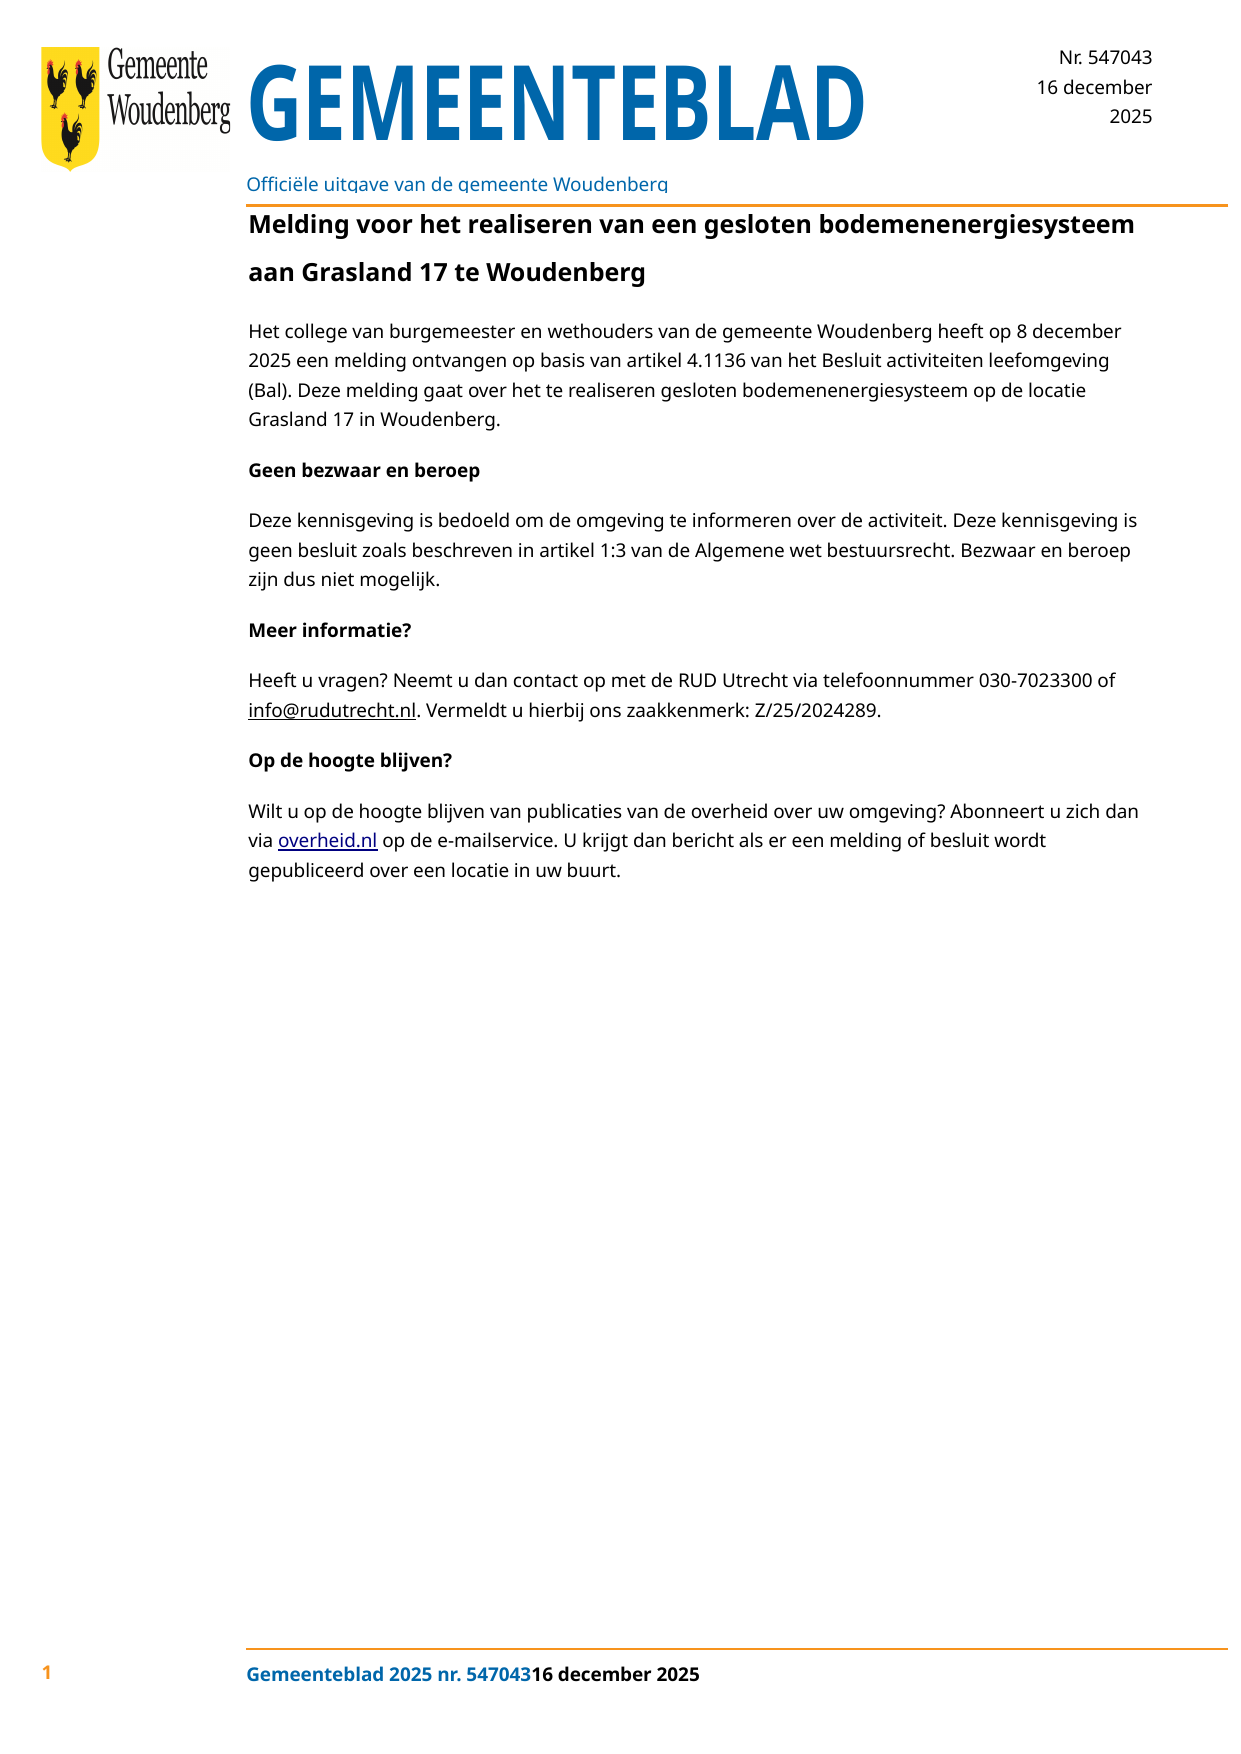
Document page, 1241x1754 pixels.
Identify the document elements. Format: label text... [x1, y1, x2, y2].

text Meer informatie? [248, 617, 1152, 643]
text Op de hoogte blijven? [248, 747, 1152, 773]
text Geen bezwaar en beroep [248, 457, 1152, 483]
text Melding voor het realiseren van een gesloten bodemenenergiesysteem aan Grasland 17 te Woudenberg [248, 207, 1152, 288]
text Heeft u vragen? Neemt u dan contact op met de RUD Utrecht via telefoonnummer 030-7023300 of info@rudutrecht.nl. Vermeldt u hierbij ons zaakkenmerk: Z/25/2024289. [248, 667, 1152, 723]
text Wilt u op de hoogte blijven van publicaties van de overheid over uw omgeving? Abonneert u zich dan via overheid.nl op de e-mailservice. U krijgt dan bericht als er een melding of besluit wordt gepubliceerd over een locatie in uw buurt. [248, 798, 1152, 883]
text Deze kennisgeving is bedoeld om de omgeving te informeren over de activiteit. Deze kennisgeving is geen besluit zoals beschreven in artikel 1:3 van de Algemene wet bestuursrecht. Bezwaar en beroep zijn dus niet mogelijk. [248, 507, 1152, 592]
text Het college van burgemeester en wethouders van de gemeente Woudenberg heeft op 8 december 2025 een melding ontvangen op basis van artikel 4.1136 van het Besluit activiteiten leefomgeving (Bal). Deze melding gaat over het te realiseren gesloten bodemenenergiesysteem op de locatie Grasland 17 in Woudenberg. [248, 318, 1152, 432]
picture [41, 47, 231, 172]
